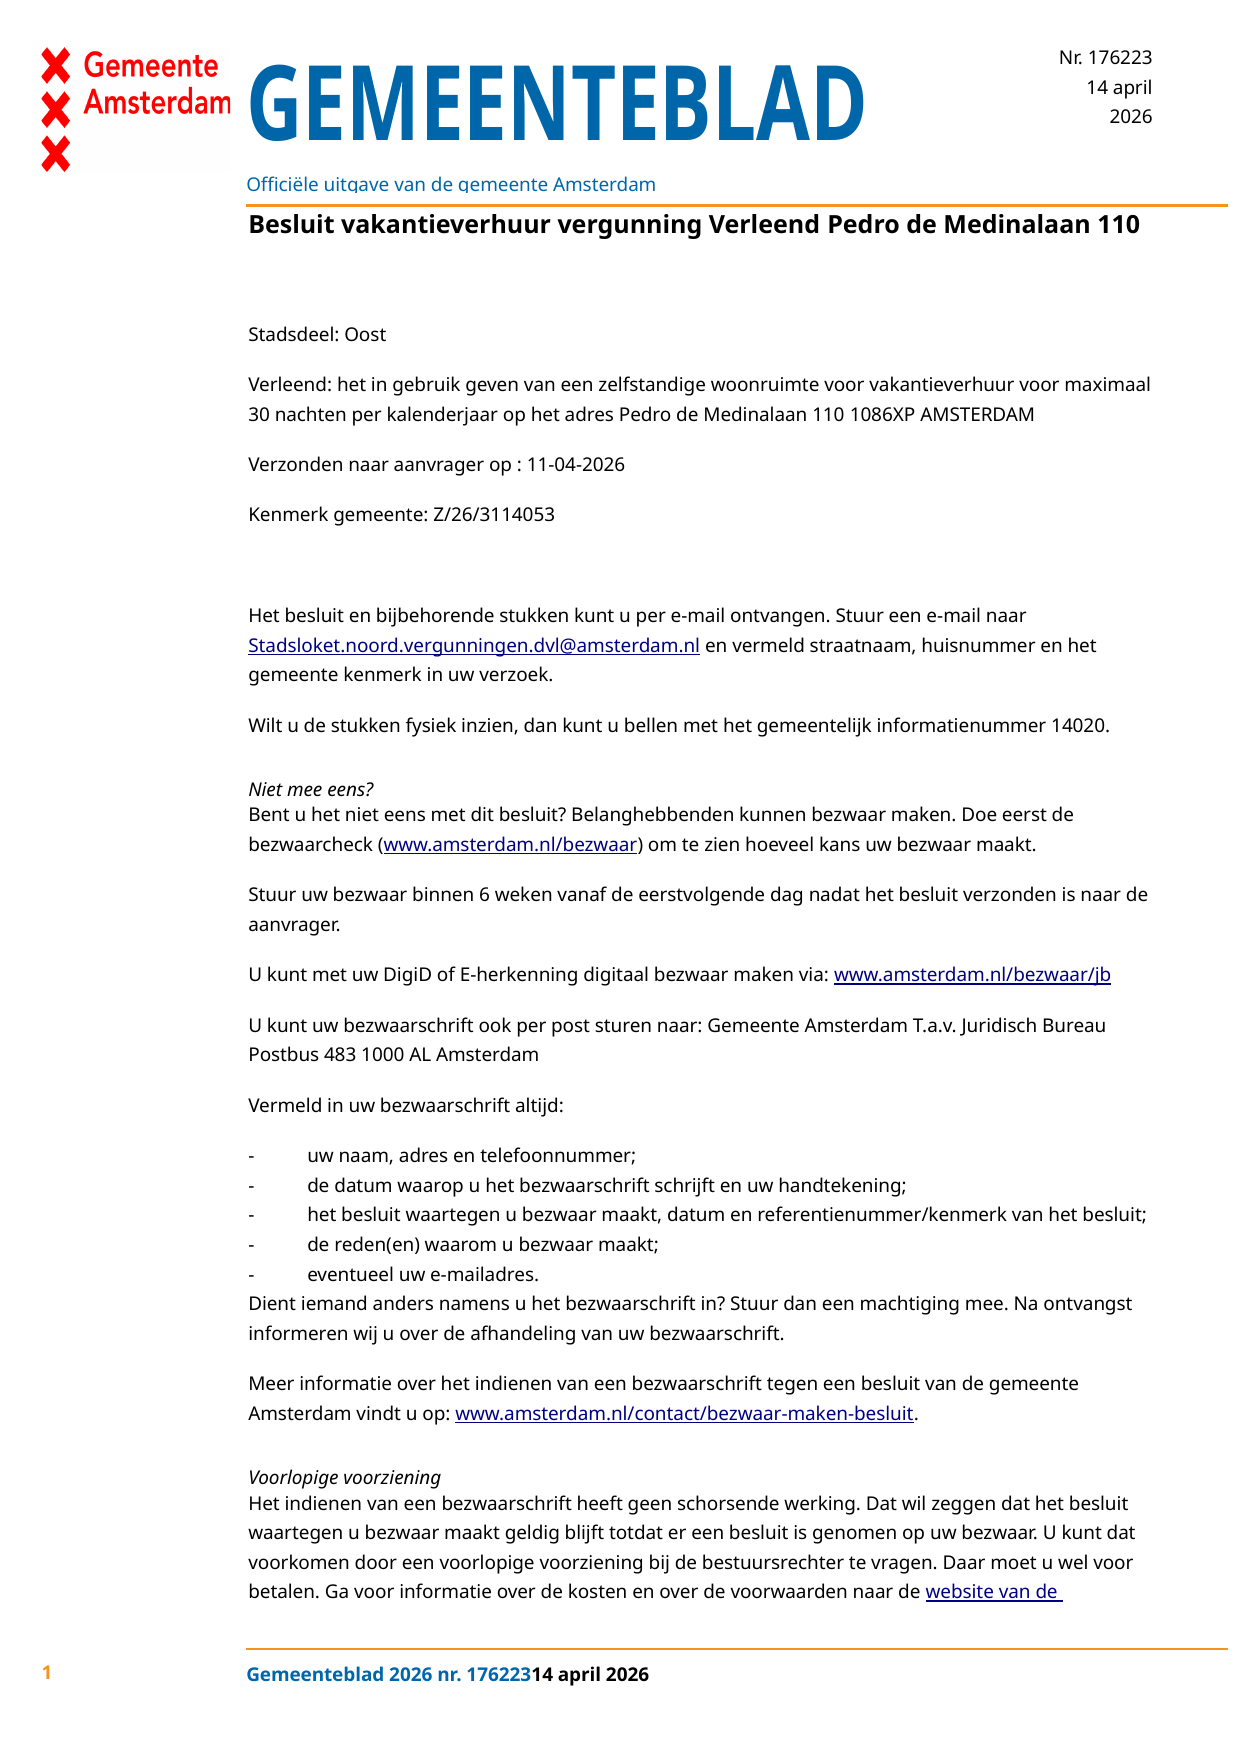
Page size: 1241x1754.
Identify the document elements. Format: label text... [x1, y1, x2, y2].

picture [41, 47, 231, 172]
text Verzonden naar aanvrager op : 11-04-2026 [248, 451, 1152, 477]
text Het besluit en bijbehorende stukken kunt u per e-mail ontvangen. Stuur een e-mail naar Stadsloket.noord.vergunningen.dvl@amsterdam.nl en vermeld straatnaam, huisnummer en het gemeente kenmerk in uw verzoek. [248, 602, 1152, 687]
text Vermeld in uw bezwaarschrift altijd: [248, 1092, 1152, 1118]
text Dient iemand anders namens u het bezwaarschrift in? Stuur dan een machtiging mee. Na ontvangst informeren wij u over de afhandeling van uw bezwaarschrift. [248, 1290, 1152, 1346]
text Voorlopige voorziening [248, 1464, 1152, 1490]
text Verleend: het in gebruik geven van een zelfstandige woonruimte voor vakantieverhuur voor maximaal 30 nachten per kalenderjaar op het adres Pedro de Medinalaan 110 1086XP AMSTERDAM [248, 371, 1152, 426]
list uw naam, adres en telefoonnummer; [248, 1142, 1152, 1168]
text U kunt met uw DigiD of E-herkenning digitaal bezwaar maken via: www.amsterdam.nl/bezwaar/jb [248, 962, 1152, 987]
text Stuur uw bezwaar binnen 6 weken vanaf de eerstvolgende dag nadat het besluit verzonden is naar de aanvrager. [248, 882, 1152, 937]
text Wilt u de stukken fysiek inzien, dan kunt u bellen met het gemeentelijk informatienummer 14020. [248, 712, 1152, 738]
list de reden(en) waarom u bezwaar maakt; [248, 1231, 1152, 1257]
list eventueel uw e-mailadres. [248, 1261, 1152, 1287]
list de datum waarop u het bezwaarschrift schrijft en uw handtekening; [248, 1172, 1152, 1198]
text U kunt uw bezwaarschrift ook per post sturen naar: Gemeente Amsterdam T.a.v. Juridisch Bureau Postbus 483 1000 AL Amsterdam [248, 1012, 1152, 1067]
text Bent u het niet eens met dit besluit? Belanghebbenden kunnen bezwaar maken. Doe eerst de bezwaarcheck (www.amsterdam.nl/bezwaar) om te zien hoeveel kans uw bezwaar maakt. [248, 802, 1152, 857]
text Besluit vakantieverhuur vergunning Verleend Pedro de Medinalaan 110 [248, 207, 1152, 241]
text Kenmerk gemeente: Z/26/3114053 [248, 502, 1152, 527]
text Het indienen van een bezwaarschrift heeft geen schorsende werking. Dat wil zeggen dat het besluit waartegen u bezwaar maakt geldig blijft totdat er een besluit is genomen op uw bezwaar. U kunt dat voorkomen door een voorlopige voorziening bij de bestuursrechter te vragen. Daar moet u wel voor betalen. Ga voor informatie over de kosten en over de voorwaarden naar de website van de [248, 1490, 1152, 1604]
list het besluit waartegen u bezwaar maakt, datum en referentienummer/kenmerk van het besluit; [248, 1202, 1152, 1227]
text Stadsdeel: Oost [248, 321, 1152, 346]
text Niet mee eens? [248, 776, 1152, 802]
text Meer informatie over het indienen van een bezwaarschrift tegen een besluit van de gemeente Amsterdam vindt u op: www.amsterdam.nl/contact/bezwaar-maken-besluit. [248, 1370, 1152, 1426]
